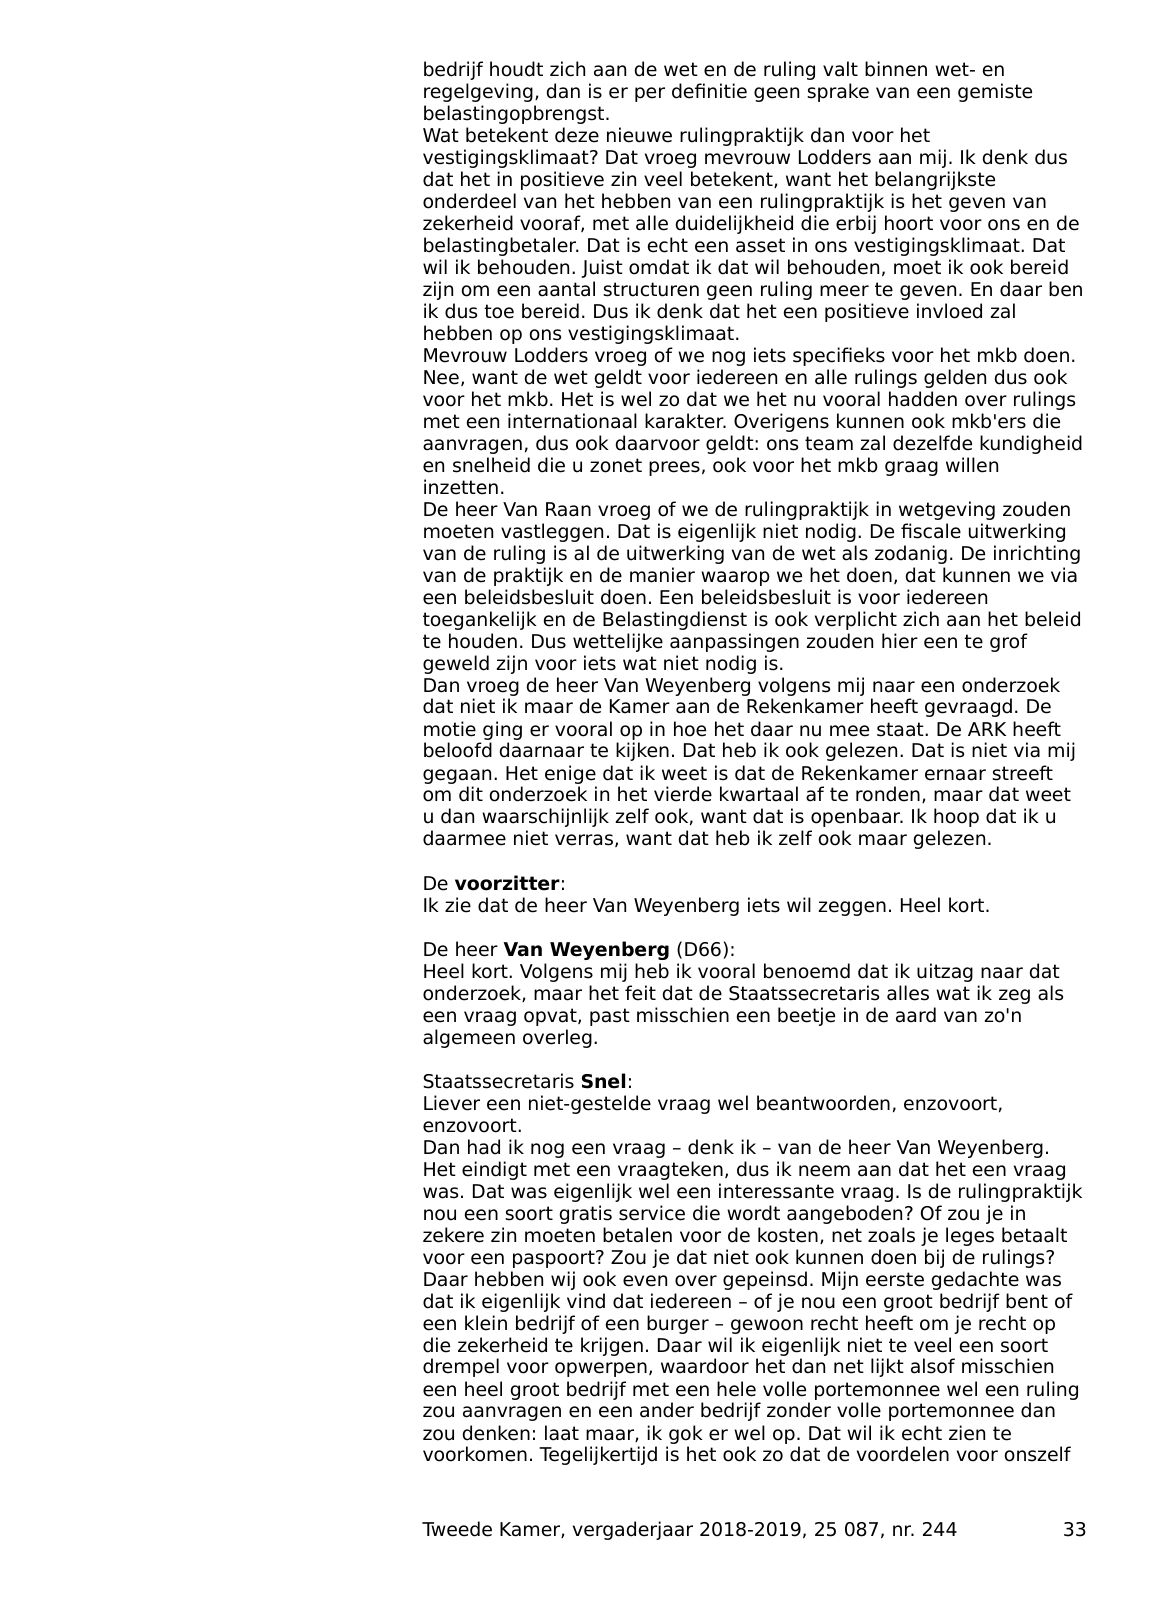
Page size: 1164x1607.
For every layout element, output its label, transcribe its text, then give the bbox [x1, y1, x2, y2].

text Heel kort. Volgens mij heb ik vooral benoemd dat ik uitzag naar dat onderzoek, maar het feit dat de Staatssecretaris alles wat ik zeg als een vraag opvat, past misschien een beetje in de aard van zo'n algemeen overleg. [422, 961, 1087, 1048]
text Wat betekent deze nieuwe rulingpraktijk dan voor het vestigingsklimaat? Dat vroeg mevrouw Lodders aan mij. Ik denk dus dat het in positieve zin veel betekent, want het belangrijkste onderdeel van het hebben van een rulingpraktijk is het geven van zekerheid vooraf, met alle duidelijkheid die erbij hoort voor ons en de belastingbetaler. Dat is echt een asset in ons vestigingsklimaat. Dat wil ik behouden. Juist omdat ik dat wil behouden, moet ik ook bereid zijn om een aantal structuren geen ruling meer te geven. En daar ben ik dus toe bereid. Dus ik denk dat het een positieve invloed zal hebben op ons vestigingsklimaat. [422, 125, 1087, 345]
text De heer Van Weyenberg (D66): [422, 939, 1087, 961]
text Ik zie dat de heer Van Weyenberg iets wil zeggen. Heel kort. [422, 894, 1087, 916]
text Mevrouw Lodders vroeg of we nog iets specifieks voor het mkb doen. Nee, want de wet geldt voor iedereen en alle rulings gelden dus ook voor het mkb. Het is wel zo dat we het nu vooral hadden over rulings met een internationaal karakter. Overigens kunnen ook mkb'ers die aanvragen, dus ook daarvoor geldt: ons team zal dezelfde kundigheid en snelheid die u zonet prees, ook voor het mkb graag willen inzetten. [422, 345, 1087, 499]
text De heer Van Raan vroeg of we de rulingpraktijk in wetgeving zouden moeten vastleggen. Dat is eigenlijk niet nodig. De fiscale uitwerking van de ruling is al de uitwerking van de wet als zodanig. De inrichting van de praktijk en de manier waarop we het doen, dat kunnen we via een beleidsbesluit doen. Een beleidsbesluit is voor iedereen toegankelijk en de Belastingdienst is ook verplicht zich aan het beleid te houden. Dus wettelijke aanpassingen zouden hier een te grof geweld zijn voor iets wat niet nodig is. [422, 499, 1087, 674]
text bedrijf houdt zich aan de wet en de ruling valt binnen wet- en regelgeving, dan is er per definitie geen sprake van een gemiste belastingopbrengst. [422, 59, 1087, 125]
text De voorzitter: [422, 872, 1087, 894]
text Dan vroeg de heer Van Weyenberg volgens mij naar een onderzoek dat niet ik maar de Kamer aan de Rekenkamer heeft gevraagd. De motie ging er vooral op in hoe het daar nu mee staat. De ARK heeft beloofd daarnaar te kijken. Dat heb ik ook gelezen. Dat is niet via mij gegaan. Het enige dat ik weet is dat de Rekenkamer ernaar streeft om dit onderzoek in het vierde kwartaal af te ronden, maar dat weet u dan waarschijnlijk zelf ook, want dat is openbaar. Ik hoop dat ik u daarmee niet verras, want dat heb ik zelf ook maar gelezen. [422, 674, 1087, 850]
text Staatssecretaris Snel: [422, 1071, 1087, 1093]
text Dan had ik nog een vraag – denk ik – van de heer Van Weyenberg. Het eindigt met een vraagteken, dus ik neem aan dat het een vraag was. Dat was eigenlijk wel een interessante vraag. Is de rulingpraktijk nou een soort gratis service die wordt aangeboden? Of zou je in zekere zin moeten betalen voor de kosten, net zoals je leges betaalt voor een paspoort? Zou je dat niet ook kunnen doen bij de rulings? Daar hebben wij ook even over gepeinsd. Mijn eerste gedachte was dat ik eigenlijk vind dat iedereen – of je nou een groot bedrijf bent of een klein bedrijf of een burger – gewoon recht heeft om je recht op die zekerheid te krijgen. Daar wil ik eigenlijk niet te veel een soort drempel voor opwerpen, waardoor het dan net lijkt alsof misschien een heel groot bedrijf met een hele volle portemonnee wel een ruling zou aanvragen en een ander bedrijf zonder volle portemonnee dan zou denken: laat maar, ik gok er wel op. Dat wil ik echt zien te voorkomen. Tegelijkertijd is het ook zo dat de voordelen voor onszelf [422, 1137, 1087, 1466]
text Liever een niet-gestelde vraag wel beantwoorden, enzovoort, enzovoort. [422, 1093, 1087, 1137]
